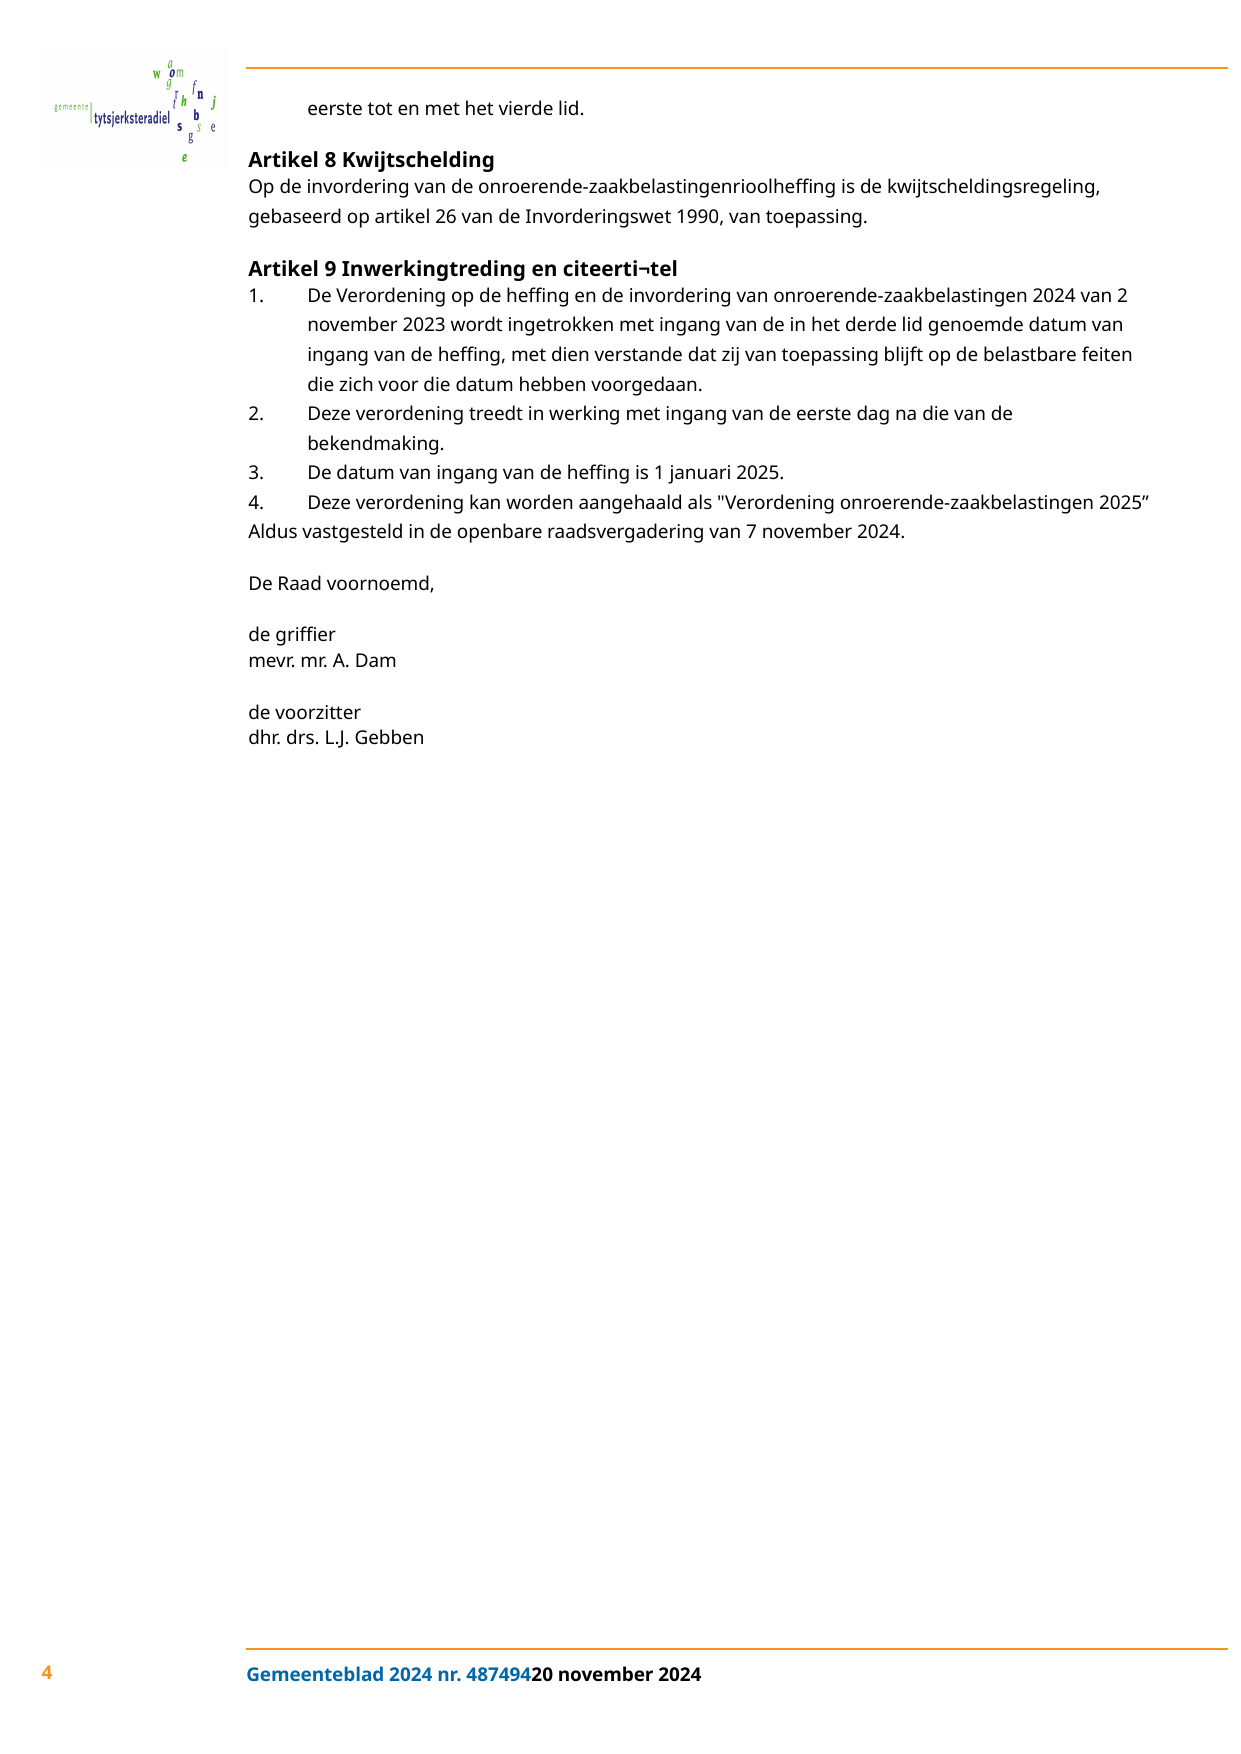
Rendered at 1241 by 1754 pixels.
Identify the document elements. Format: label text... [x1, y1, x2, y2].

list Deze verordening kan worden aangehaald als "Verordening onroerende-zaakbelastingen 2025” [248, 489, 1152, 515]
text Artikel 9 Inwerkingtreding en citeerti¬tel [248, 254, 1152, 282]
text dhr. drs. L.J. Gebben [248, 724, 1152, 750]
text de griffier [248, 622, 1152, 647]
text Artikel 8 Kwijtschelding [248, 145, 1152, 174]
picture [41, 47, 231, 172]
list Deze verordening treedt in werking met ingang van de eerste dag na die van de bekendmaking. [248, 400, 1152, 456]
list eerste tot en met het vierde lid. [248, 95, 1152, 121]
text Op de invordering van de onroerende-zaakbelastingenrioolheffing is de kwijtscheldingsregeling, gebaseerd op artikel 26 van de Invorderingswet 1990, van toepassing. [248, 174, 1152, 229]
text de voorzitter [248, 699, 1152, 724]
list De datum van ingang van de heffing is 1 januari 2025. [248, 459, 1152, 485]
text mevr. mr. A. Dam [248, 647, 1152, 673]
list De Verordening op de heffing en de invordering van onroerende-zaakbelastingen 2024 van 2 november 2023 wordt ingetrokken met ingang van de in het derde lid genoemde datum van ingang van de heffing, met dien verstande dat zij van toepassing blijft op de belastbare feiten die zich voor die datum hebben voorgedaan. [248, 282, 1152, 397]
text De Raad voornoemd, [248, 570, 1152, 596]
text Aldus vastgesteld in de openbare raadsvergadering van 7 november 2024. [248, 519, 1152, 544]
